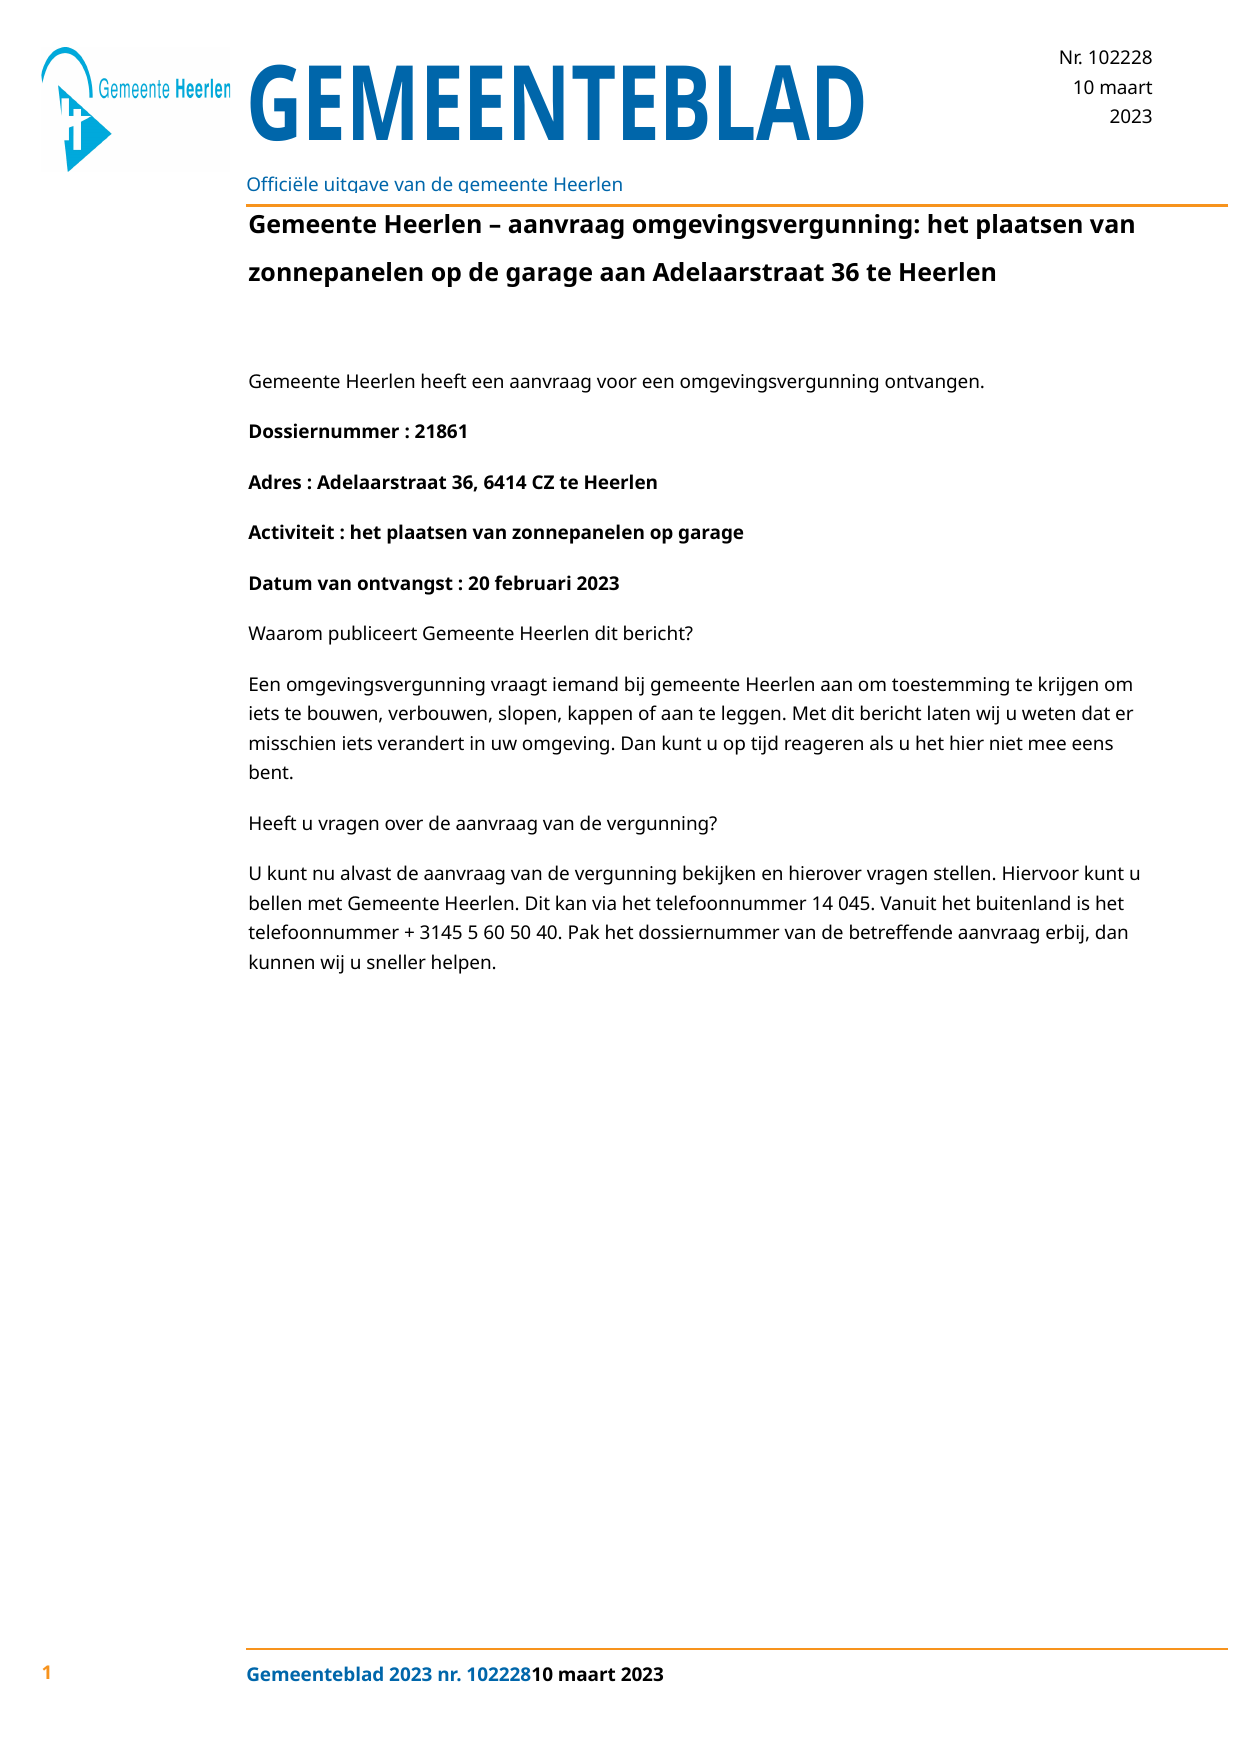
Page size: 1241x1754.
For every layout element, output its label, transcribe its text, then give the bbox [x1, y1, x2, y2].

picture [41, 47, 59, 70]
text Gemeente Heerlen heeft een aanvraag voor een omgevingsvergunning ontvangen. [248, 368, 1152, 394]
text U kunt nu alvast de aanvraag van de vergunning bekijken en hierover vragen stellen. Hiervoor kunt u bellen met Gemeente Heerlen. Dit kan via het telefoonnummer 14 045. Vanuit het buitenland is het telefoonnummer + 3145 5 60 50 40. Pak het dossiernummer van de betreffende aanvraag erbij, dan kunnen wij u sneller helpen. [248, 860, 1152, 975]
text Gemeente Heerlen – aanvraag omgevingsvergunning: het plaatsen van zonnepanelen op de garage aan Adelaarstraat 36 te Heerlen [248, 207, 1152, 288]
text Dossiernummer : 21861 [248, 419, 1152, 444]
text Datum van ontvangst : 20 februari 2023 [248, 570, 1152, 596]
picture [41, 47, 231, 172]
text Heeft u vragen over de aanvraag van de vergunning? [248, 810, 1152, 836]
text Waarom publiceert Gemeente Heerlen dit bericht? [248, 620, 1152, 646]
text Activiteit : het plaatsen van zonnepanelen op garage [248, 519, 1152, 545]
text Een omgevingsvergunning vraagt iemand bij gemeente Heerlen aan om toestemming te krijgen om iets te bouwen, verbouwen, slopen, kappen of aan te leggen. Met dit bericht laten wij u weten dat er misschien iets verandert in uw omgeving. Dan kunt u op tijd reageren als u het hier niet mee eens bent. [248, 671, 1152, 785]
text Adres : Adelaarstraat 36, 6414 CZ te Heerlen [248, 469, 1152, 495]
